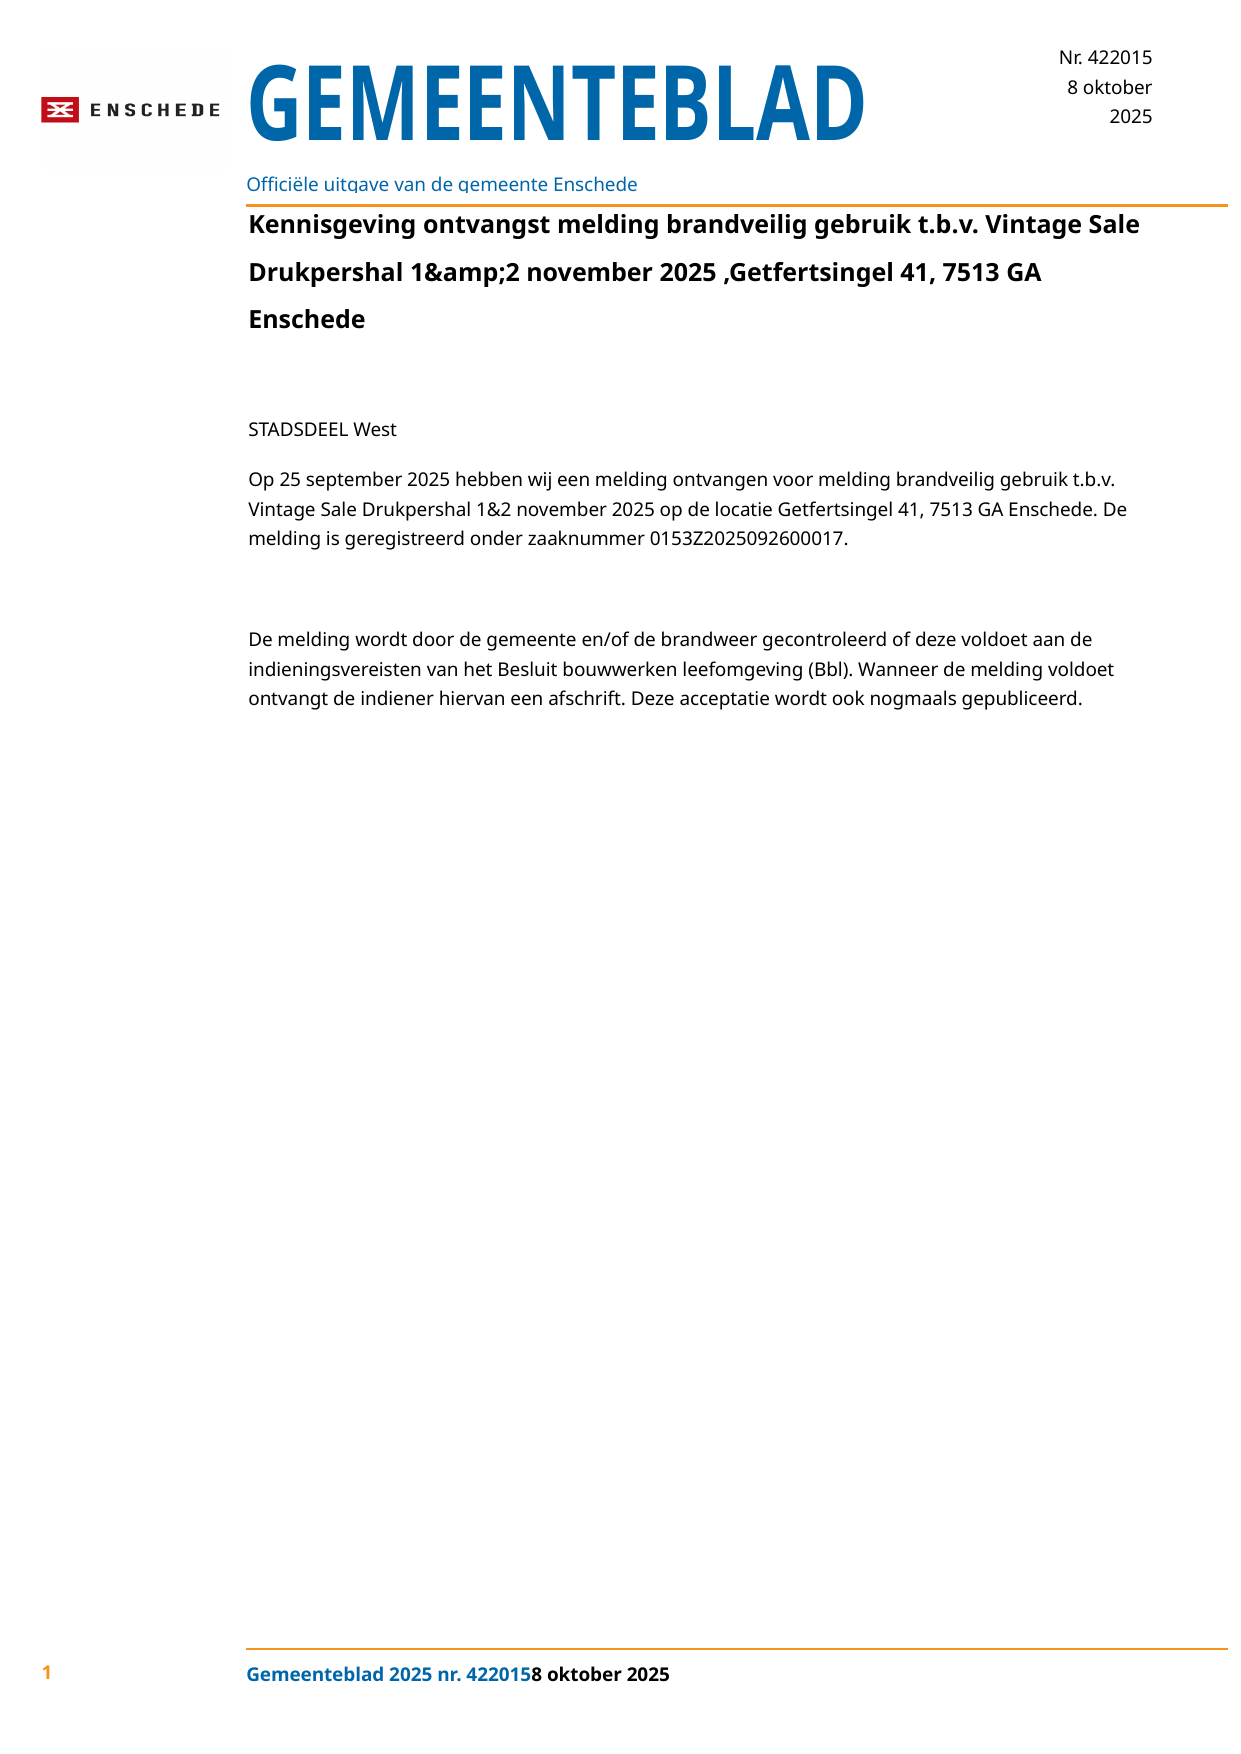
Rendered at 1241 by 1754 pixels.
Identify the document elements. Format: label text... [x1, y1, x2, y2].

picture [41, 47, 231, 172]
text STADSDEEL West [248, 416, 1152, 442]
text Op 25 september 2025 hebben wij een melding ontvangen voor melding brandveilig gebruik t.b.v. Vintage Sale Drukpershal 1&2 november 2025 op de locatie Getfertsingel 41, 7513 GA Enschede. De melding is geregistreerd onder zaaknummer 0153Z2025092600017. [248, 466, 1152, 551]
text De melding wordt door de gemeente en/of de brandweer gecontroleerd of deze voldoet aan de indieningsvereisten van het Besluit bouwwerken leefomgeving (Bbl). Wanneer de melding voldoet ontvangt de indiener hiervan een afschrift. Deze acceptatie wordt ook nogmaals gepubliceerd. [248, 626, 1152, 711]
text Kennisgeving ontvangst melding brandveilig gebruik t.b.v. Vintage Sale Drukpershal 1&amp;2 november 2025 ,Getfertsingel 41, 7513 GA Enschede [248, 207, 1152, 336]
